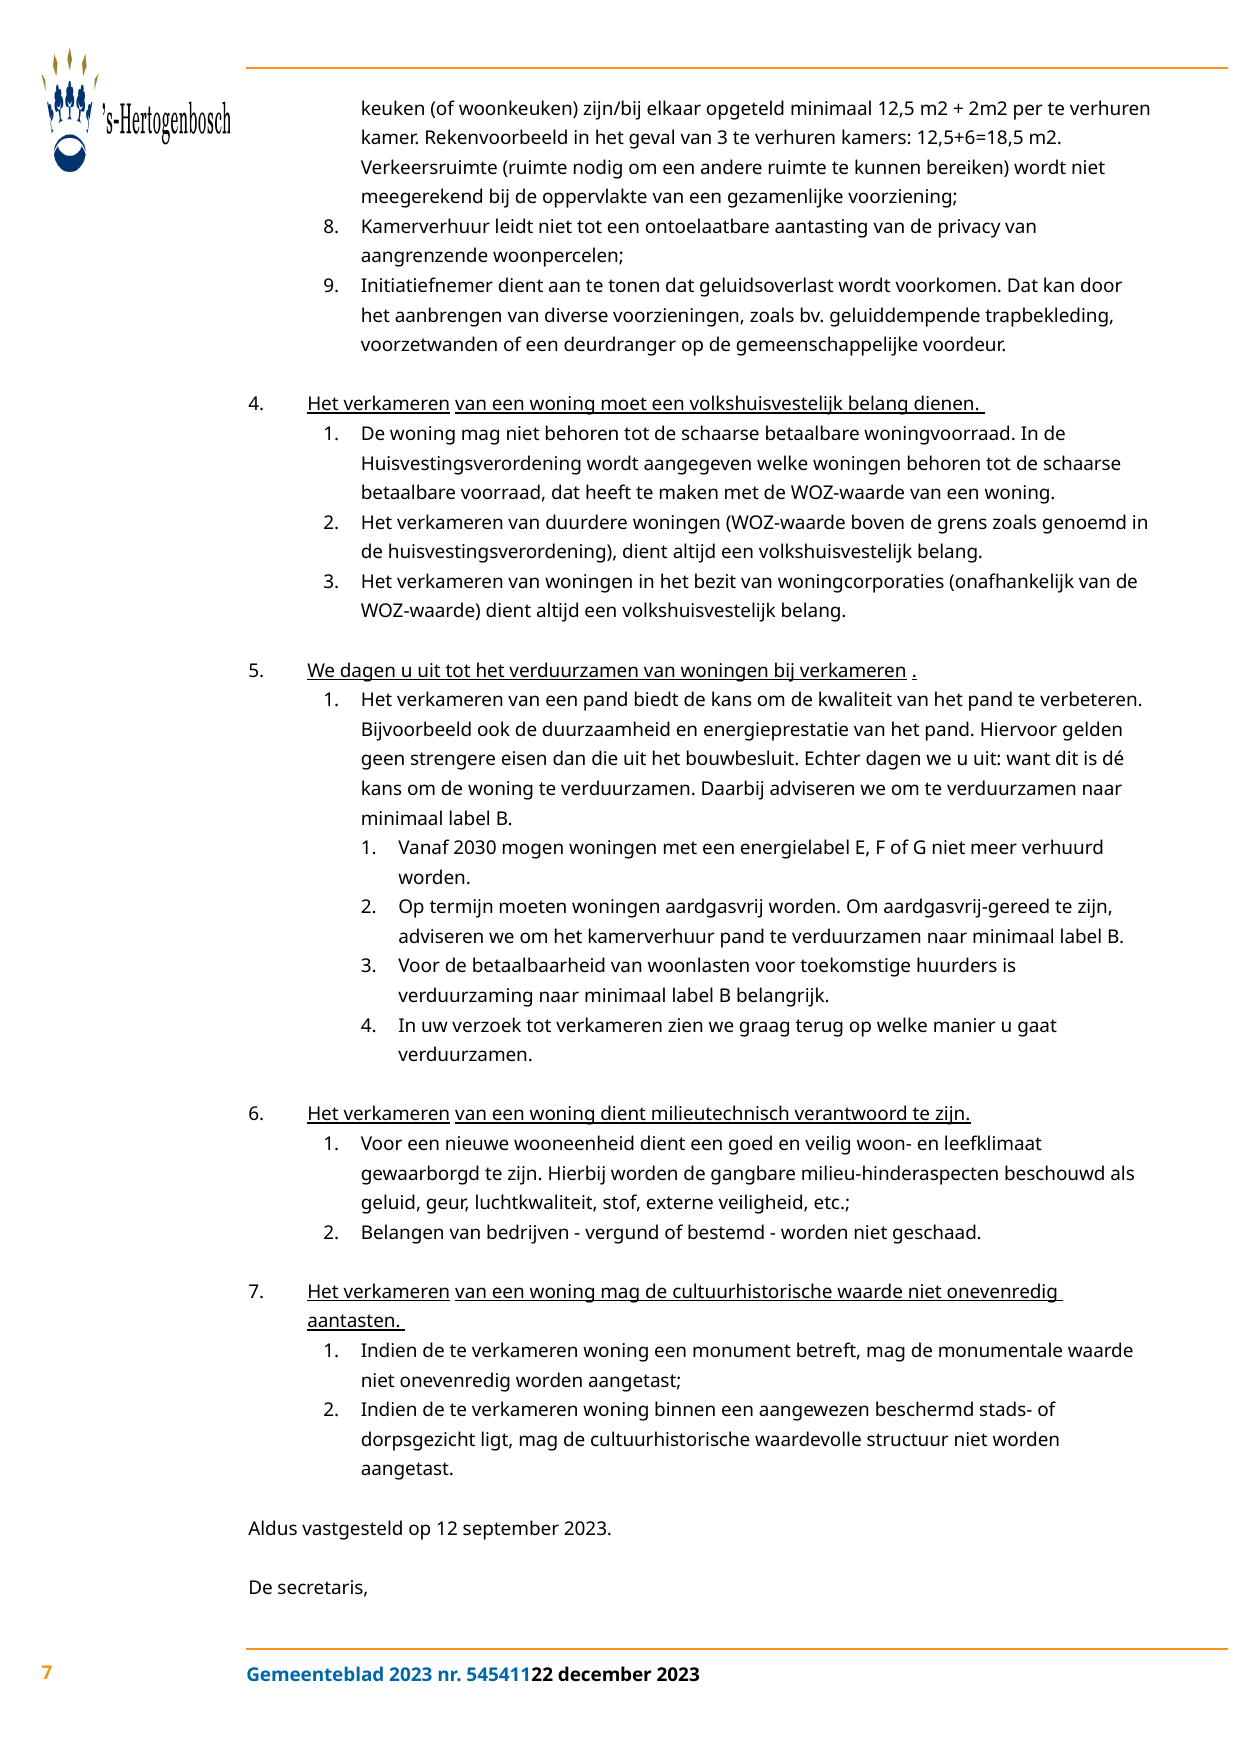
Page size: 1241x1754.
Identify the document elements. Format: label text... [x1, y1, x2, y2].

list keuken (of woonkeuken) zijn/bij elkaar opgeteld minimaal 12,5 m2 + 2m2 per te verhuren kamer. Rekenvoorbeeld in het geval van 3 te verhuren kamers: 12,5+6=18,5 m2. Verkeersruimte (ruimte nodig om een andere ruimte te kunnen bereiken) wordt niet meegerekend bij de oppervlakte van een gezamenlijke voorziening; [323, 95, 1152, 209]
list Het verkameren van een woning dient milieutechnisch verantwoord te zijn. [248, 1101, 1152, 1126]
picture [41, 47, 231, 172]
list We dagen u uit tot het verduurzamen van woningen bij verkameren . [248, 657, 1152, 683]
list Indien de te verkameren woning binnen een aangewezen beschermd stads- of dorpsgezicht ligt, mag de cultuurhistorische waardevolle structuur niet worden aangetast. [323, 1396, 1152, 1481]
list Het verkameren van duurdere woningen (WOZ-waarde boven de grens zoals genoemd in de huisvestingsverordening), dient altijd een volkshuisvestelijk belang. [323, 509, 1152, 564]
list Het verkameren van een woning mag de cultuurhistorische waarde niet onevenredig aantasten. [248, 1278, 1152, 1333]
list Kamerverhuur leidt niet tot een ontoelaatbare aantasting van de privacy van aangrenzende woonpercelen; [323, 213, 1152, 268]
list Belangen van bedrijven - vergund of bestemd - worden niet geschaad. [323, 1219, 1152, 1245]
text Aldus vastgesteld op 12 september 2023. [248, 1515, 1152, 1541]
list Vanaf 2030 mogen woningen met een energielabel E, F of G niet meer verhuurd worden. [361, 834, 1152, 890]
list Voor een nieuwe wooneenheid dient een goed en veilig woon- en leefklimaat gewaarborgd te zijn. Hierbij worden de gangbare milieu-hinderaspecten beschouwd als geluid, geur, luchtkwaliteit, stof, externe veiligheid, etc.; [323, 1130, 1152, 1215]
list Op termijn moeten woningen aardgasvrij worden. Om aardgasvrij-gereed te zijn, adviseren we om het kamerverhuur pand te verduurzamen naar minimaal label B. [361, 893, 1152, 949]
list Het verkameren van een woning moet een volkshuisvestelijk belang dienen. [248, 391, 1152, 416]
list Voor de betaalbaarheid van woonlasten voor toekomstige huurders is verduurzaming naar minimaal label B belangrijk. [361, 953, 1152, 1008]
list Indien de te verkameren woning een monument betreft, mag de monumentale waarde niet onevenredig worden aangetast; [323, 1337, 1152, 1393]
text De secretaris, [248, 1574, 1152, 1600]
list Initiatiefnemer dient aan te tonen dat geluidsoverlast wordt voorkomen. Dat kan door het aanbrengen van diverse voorzieningen, zoals bv. geluiddempende trapbekleding, voorzetwanden of een deurdranger op de gemeenschappelijke voordeur. [323, 272, 1152, 357]
list Het verkameren van een pand biedt de kans om de kwaliteit van het pand te verbeteren. Bijvoorbeeld ook de duurzaamheid en energieprestatie van het pand. Hiervoor gelden geen strengere eisen dan die uit het bouwbesluit. Echter dagen we u uit: want dit is dé kans om de woning te verduurzamen. Daarbij adviseren we om te verduurzamen naar minimaal label B. [323, 686, 1152, 831]
list De woning mag niet behoren tot de schaarse betaalbare woningvoorraad. In de Huisvestingsverordening wordt aangegeven welke woningen behoren tot de schaarse betaalbare voorraad, dat heeft te maken met de WOZ-waarde van een woning. [323, 420, 1152, 505]
list In uw verzoek tot verkameren zien we graag terug op welke manier u gaat verduurzamen. [361, 1012, 1152, 1067]
list Het verkameren van woningen in het bezit van woningcorporaties (onafhankelijk van de WOZ-waarde) dient altijd een volkshuisvestelijk belang. [323, 568, 1152, 623]
